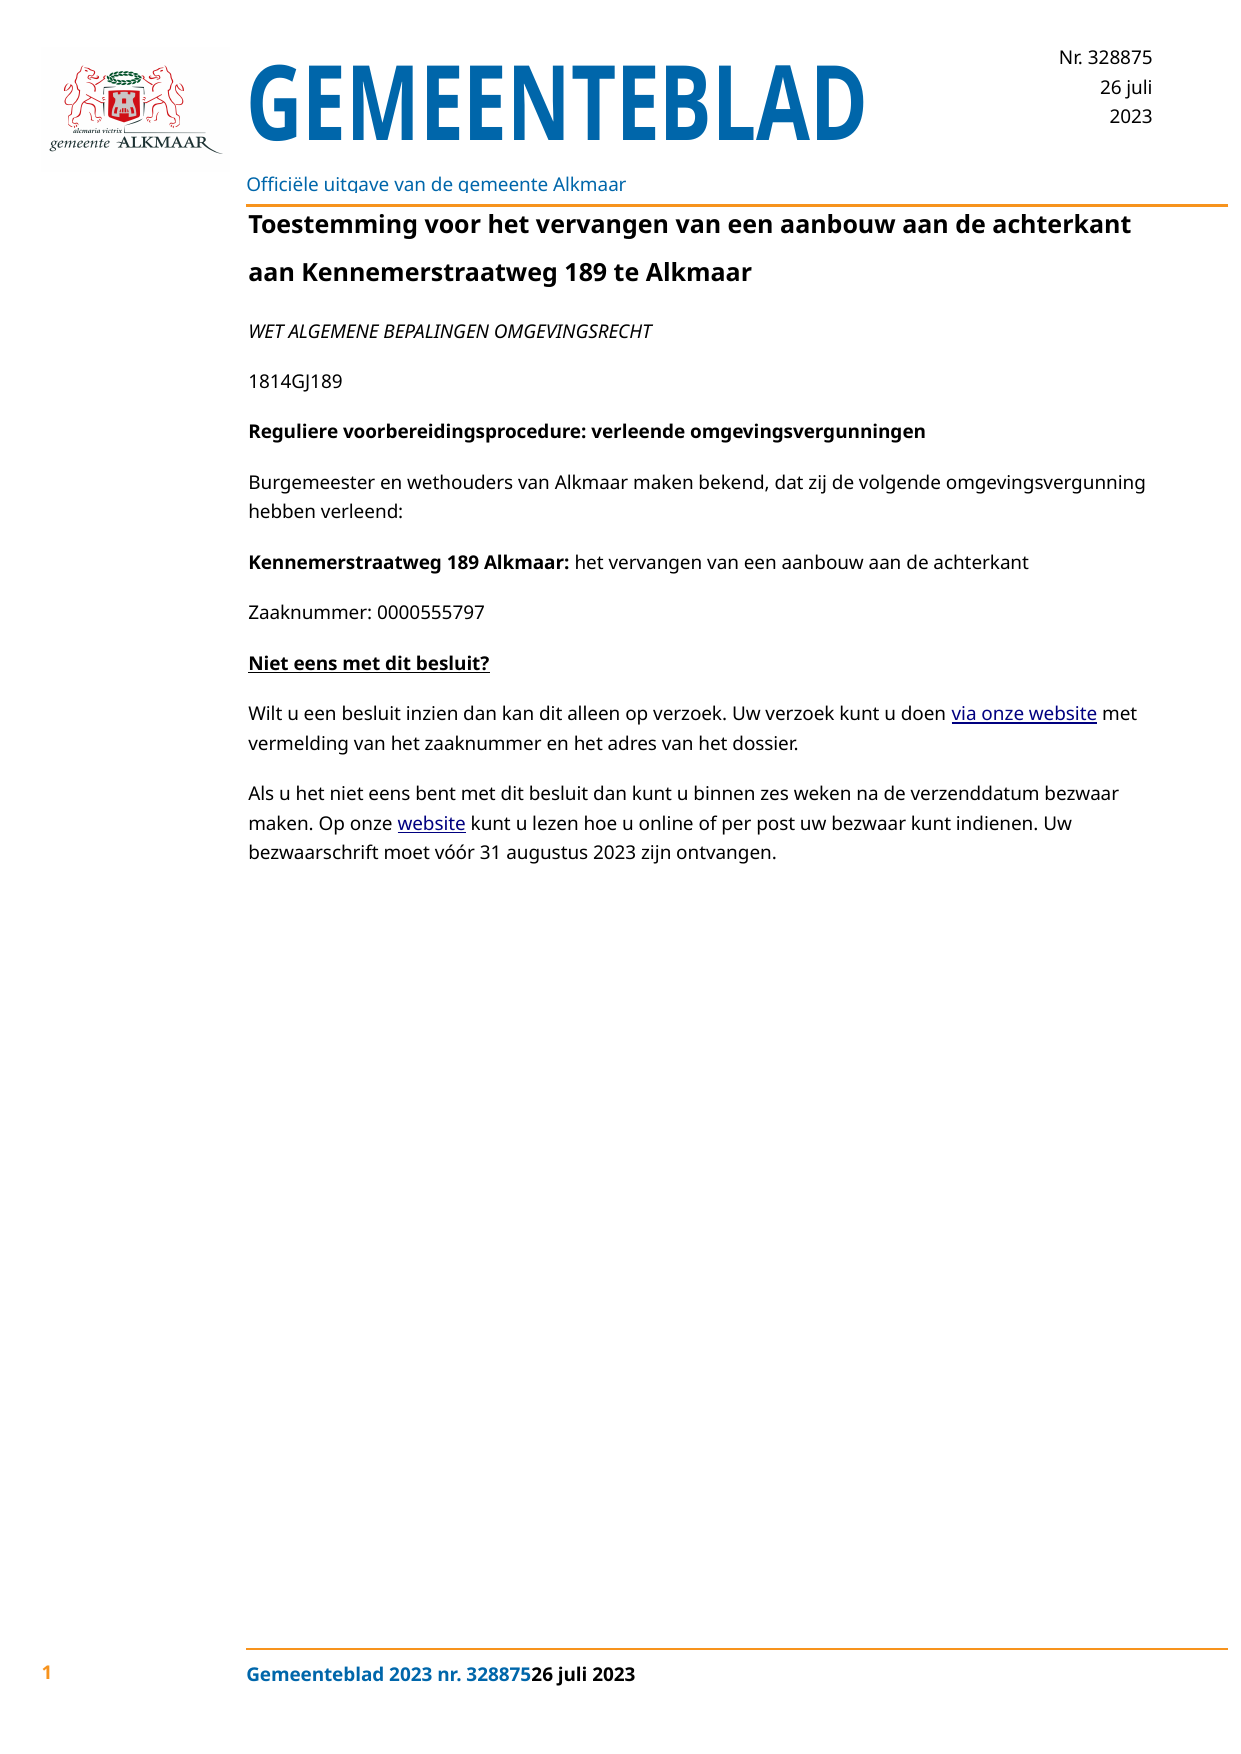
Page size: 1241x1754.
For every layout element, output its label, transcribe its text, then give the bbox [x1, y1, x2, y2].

text Burgemeester en wethouders van Alkmaar maken bekend, dat zij de volgende omgevingsvergunning hebben verleend: [248, 469, 1152, 524]
text Als u het niet eens bent met dit besluit dan kunt u binnen zes weken na de verzenddatum bezwaar maken. Op onze website kunt u lezen hoe u online of per post uw bezwaar kunt indienen. Uw bezwaarschrift moet vóór 31 augustus 2023 zijn ontvangen. [248, 780, 1152, 865]
text 1814GJ189 [248, 368, 1152, 394]
text Niet eens met dit besluit? [248, 650, 1152, 676]
text Toestemming voor het vervangen van een aanbouw aan de achterkant aan Kennemerstraatweg 189 te Alkmaar [248, 207, 1152, 288]
text Zaaknummer: 0000555797 [248, 599, 1152, 625]
text Reguliere voorbereidingsprocedure: verleende omgevingsvergunningen [248, 419, 1152, 444]
text WET ALGEMENE BEPALINGEN OMGEVINGSRECHT [248, 318, 1152, 344]
text Kennemerstraatweg 189 Alkmaar: het vervangen van een aanbouw aan de achterkant [248, 549, 1152, 575]
picture [41, 47, 231, 172]
text Wilt u een besluit inzien dan kan dit alleen op verzoek. Uw verzoek kunt u doen via onze website met vermelding van het zaaknummer en het adres van het dossier. [248, 700, 1152, 756]
